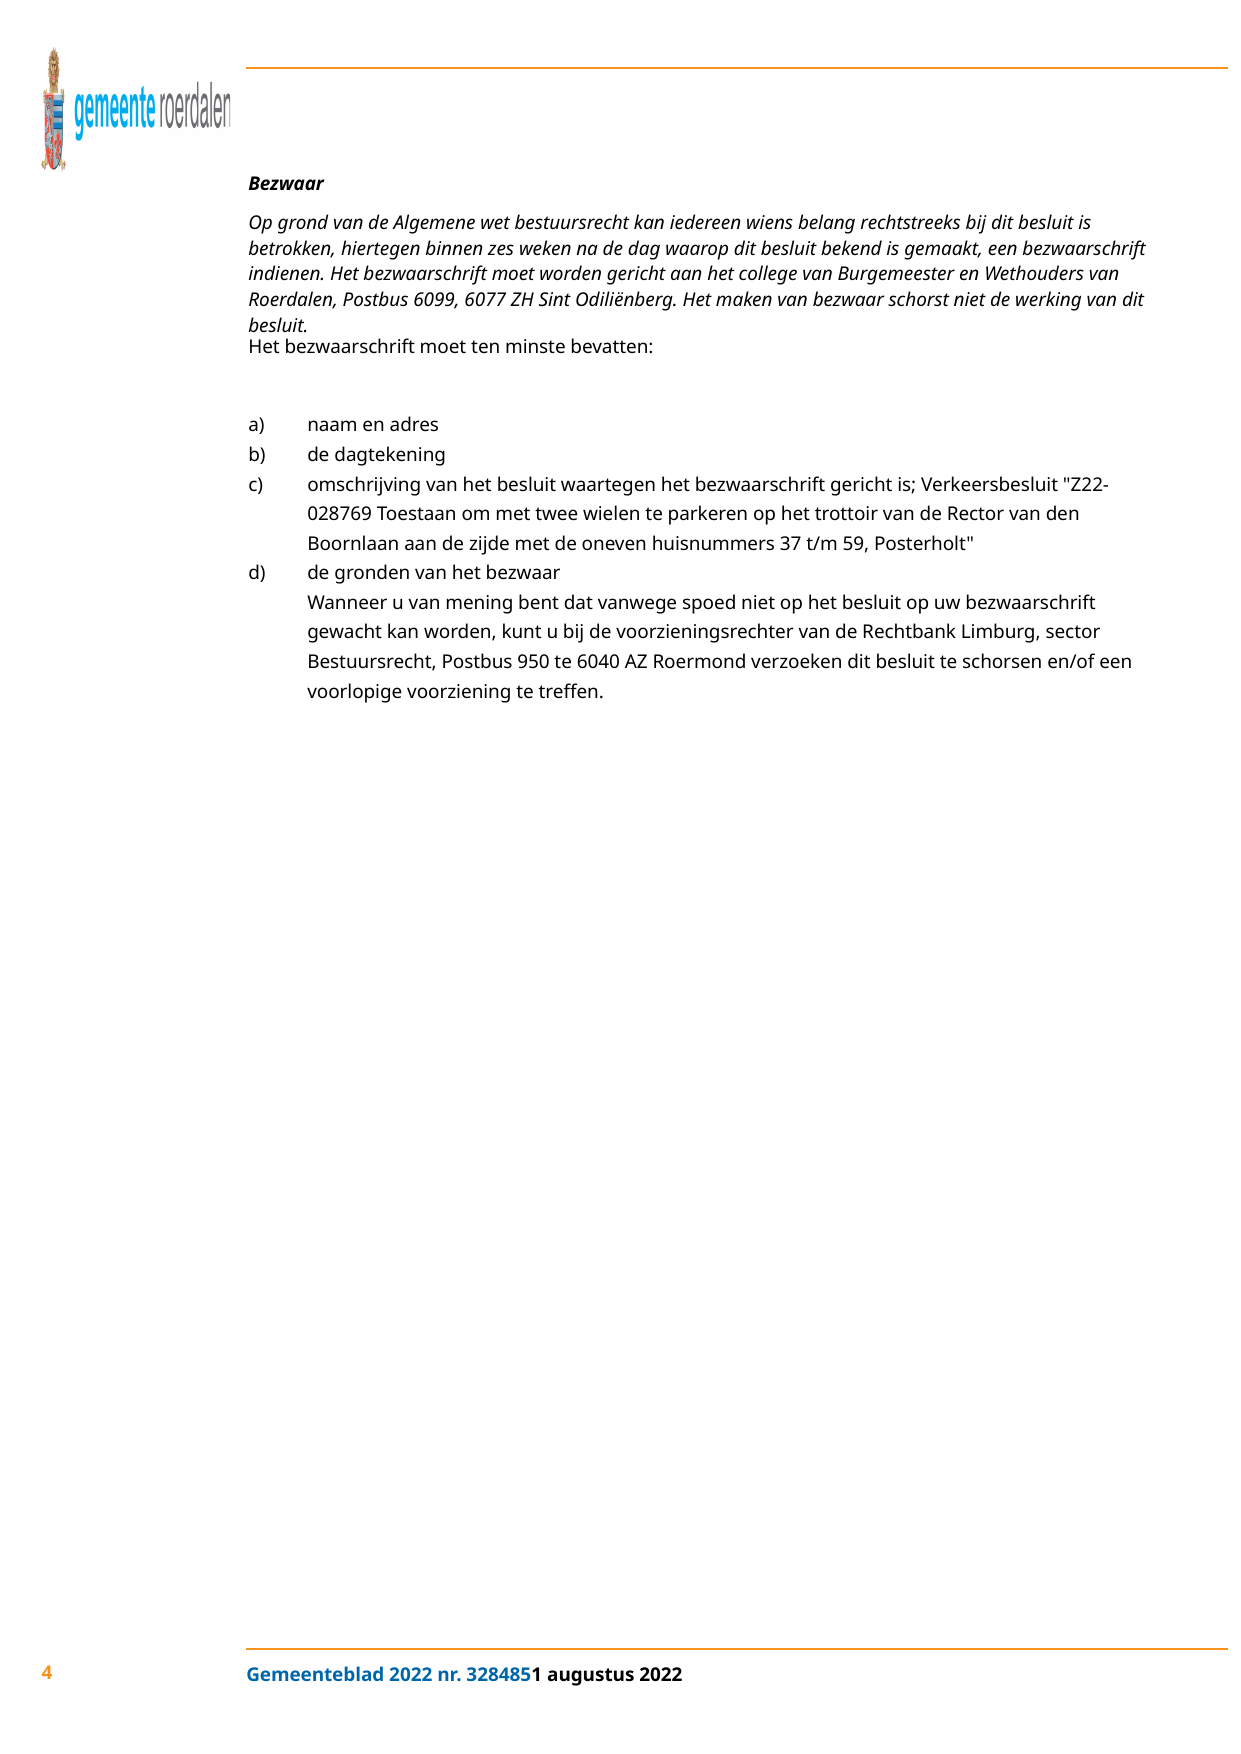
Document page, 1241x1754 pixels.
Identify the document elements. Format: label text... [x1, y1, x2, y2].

picture [41, 47, 231, 172]
list omschrijving van het besluit waartegen het bezwaarschrift gericht is; Verkeersbesluit "Z22-028769 Toestaan om met twee wielen te parkeren op het trottoir van de Rector van den Boornlaan aan de zijde met de oneven huisnummers 37 t/m 59, Posterholt" [248, 471, 1152, 556]
list Wanneer u van mening bent dat vanwege spoed niet op het besluit op uw bezwaarschrift gewacht kan worden, kunt u bij de voorzieningsrechter van de Rechtbank Limburg, sector Bestuursrecht, Postbus 950 te 6040 AZ Roermond verzoeken dit besluit te schorsen en/of een voorlopige voorziening te treffen. [248, 589, 1152, 704]
text Het bezwaarschrift moet ten minste bevatten: [248, 338, 1152, 357]
text Bezwaar [248, 170, 1152, 196]
list de gronden van het bezwaar [248, 559, 1152, 585]
text Op grond van de Algemene wet bestuursrecht kan iedereen wiens belang rechtstreeks bij dit besluit is betrokken, hiertegen binnen zes weken na de dag waarop dit besluit bekend is gemaakt, een bezwaarschrift indienen. Het bezwaarschrift moet worden gericht aan het college van Burgemeester en Wethouders van Roerdalen, Postbus 6099, 6077 ZH Sint Odiliënberg. Het maken van bezwaar schorst niet de werking van dit besluit. [248, 209, 1152, 338]
list naam en adres [248, 412, 1152, 437]
list de dagtekening [248, 441, 1152, 467]
